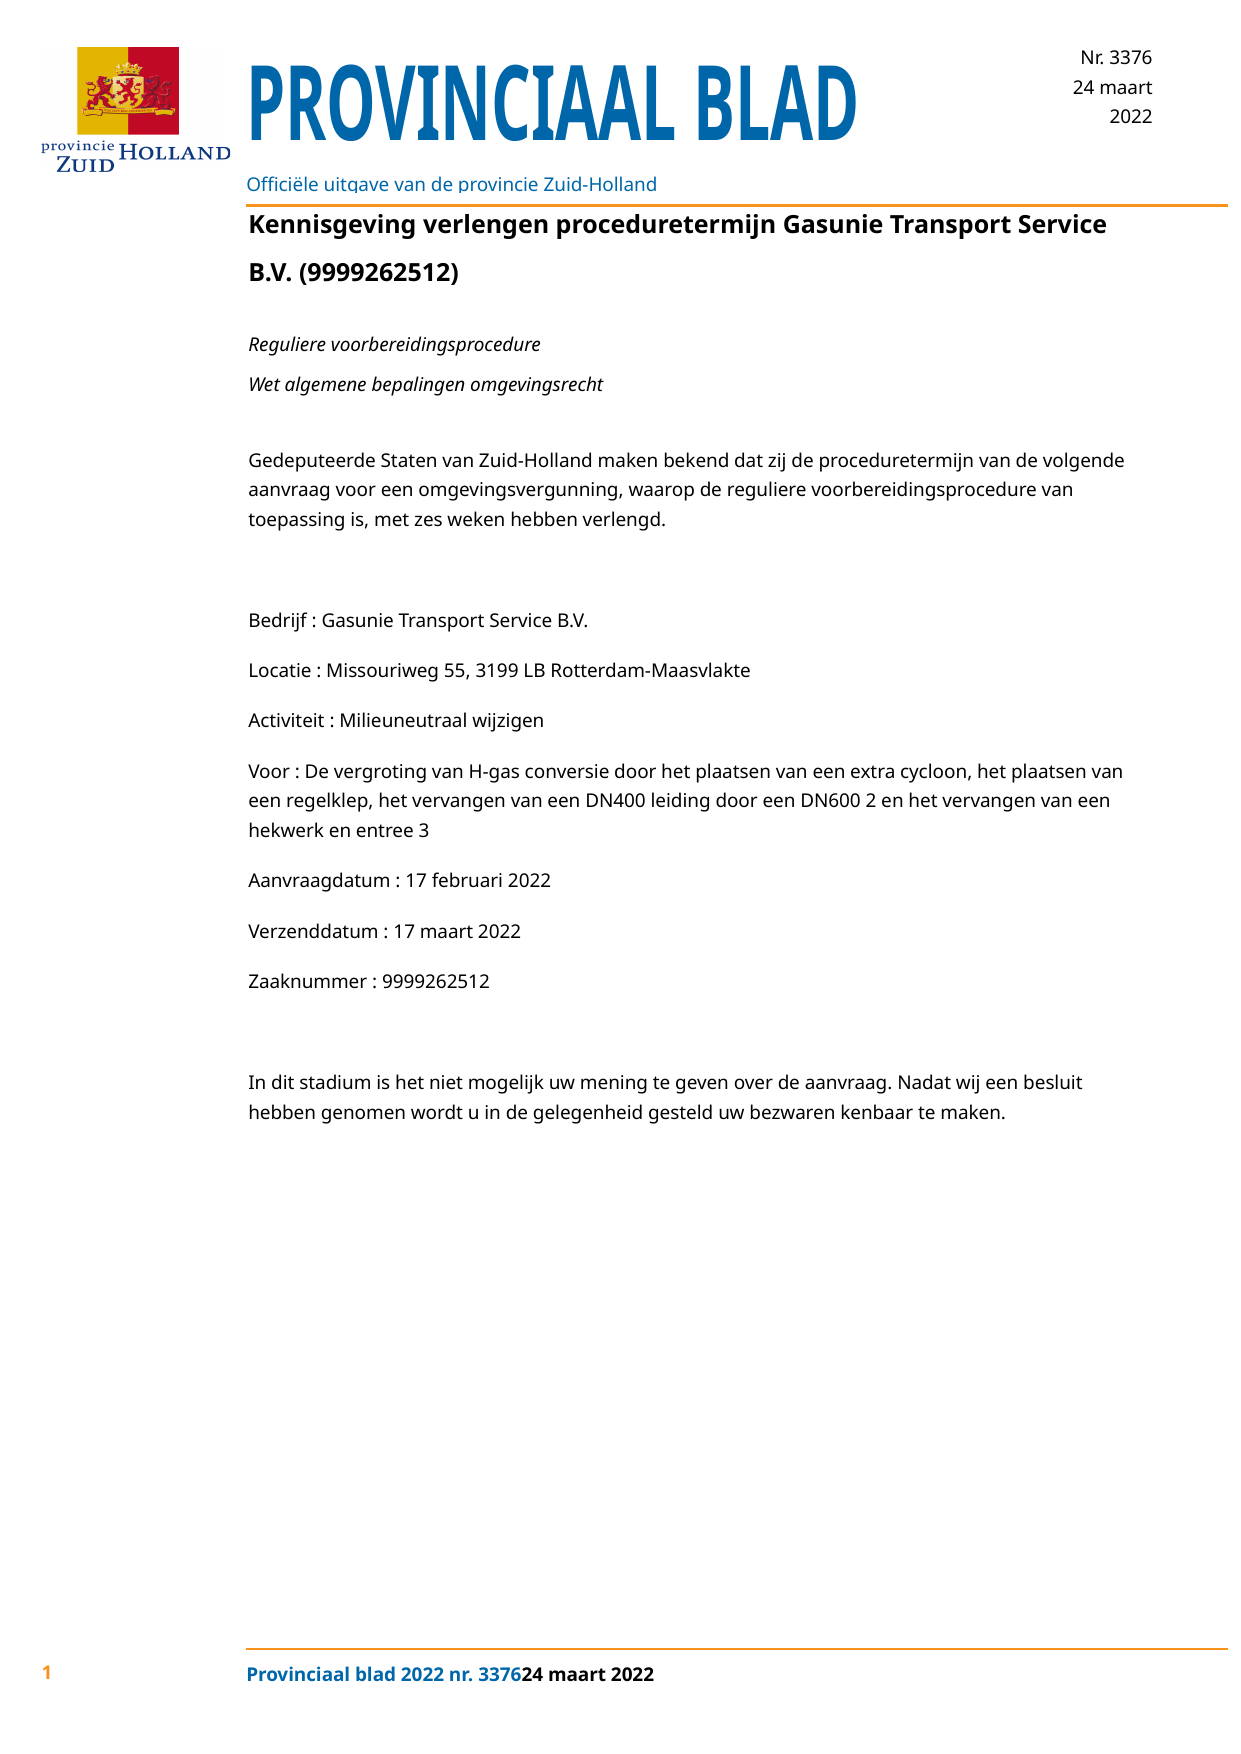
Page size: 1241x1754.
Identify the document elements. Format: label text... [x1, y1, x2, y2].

text Activiteit : Milieuneutraal wijzigen [248, 708, 1152, 733]
text Reguliere voorbereidingsprocedure [248, 331, 1152, 357]
picture [41, 47, 231, 172]
text Verzenddatum : 17 maart 2022 [248, 918, 1152, 944]
text Aanvraagdatum : 17 februari 2022 [248, 868, 1152, 893]
text Zaaknummer : 9999262512 [248, 968, 1152, 994]
text Kennisgeving verlengen proceduretermijn Gasunie Transport Service B.V. (9999262512) [248, 207, 1152, 288]
text Bedrijf : Gasunie Transport Service B.V. [248, 607, 1152, 633]
text Gedeputeerde Staten van Zuid-Holland maken bekend dat zij de proceduretermijn van de volgende aanvraag voor een omgevingsvergunning, waarop de reguliere voorbereidingsprocedure van toepassing is, met zes weken hebben verlengd. [248, 447, 1152, 532]
text In dit stadium is het niet mogelijk uw mening te geven over de aanvraag. Nadat wij een besluit hebben genomen wordt u in de gelegenheid gesteld uw bezwaren kenbaar te maken. [248, 1069, 1152, 1125]
text Wet algemene bepalingen omgevingsrecht [248, 371, 1152, 396]
text Voor : De vergroting van H-gas conversie door het plaatsen van een extra cycloon, het plaatsen van een regelklep, het vervangen van een DN400 leiding door een DN600 2 en het vervangen van een hekwerk en entree 3 [248, 758, 1152, 843]
text Locatie : Missouriweg 55, 3199 LB Rotterdam-Maasvlakte [248, 657, 1152, 683]
